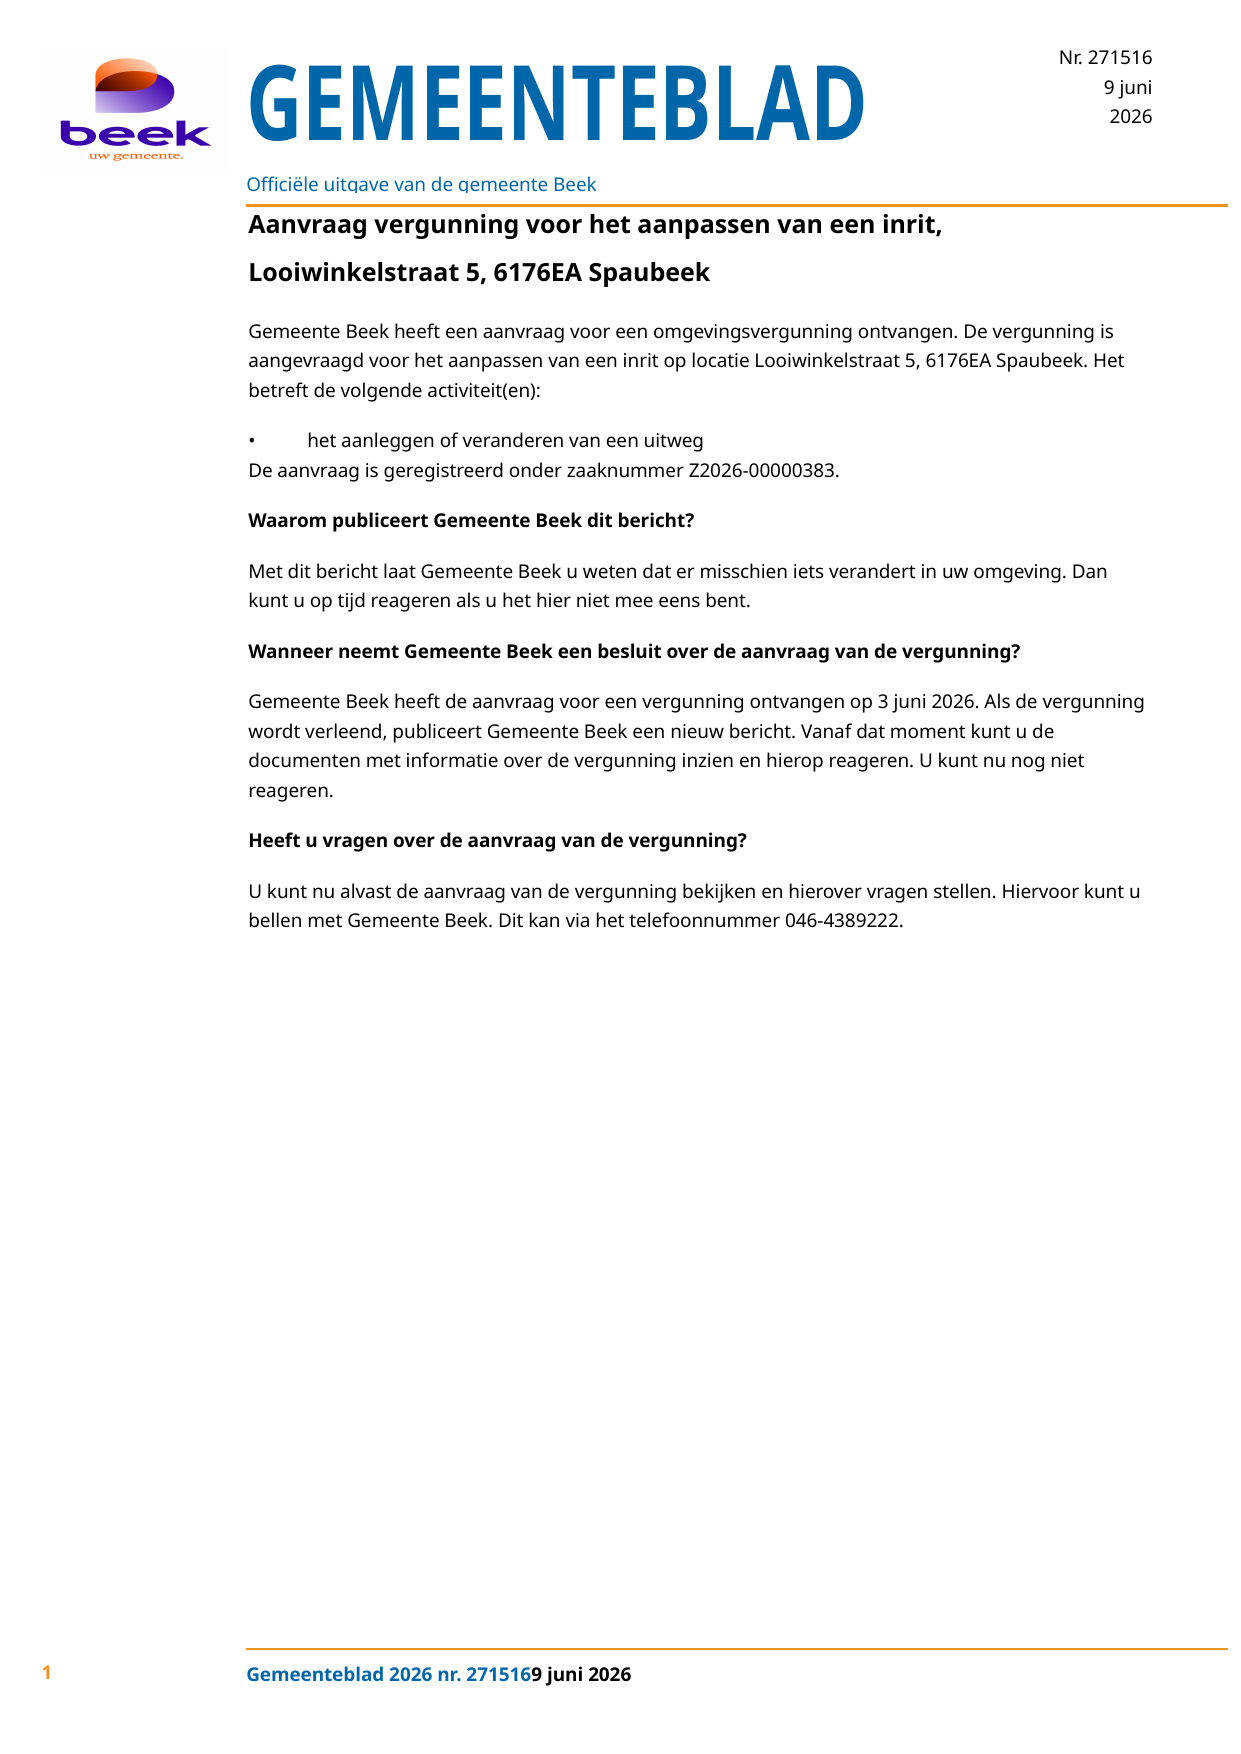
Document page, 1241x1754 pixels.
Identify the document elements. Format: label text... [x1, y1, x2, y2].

text Aanvraag vergunning voor het aanpassen van een inrit, Looiwinkelstraat 5, 6176EA Spaubeek [248, 207, 1152, 288]
text Gemeente Beek heeft een aanvraag voor een omgevingsvergunning ontvangen. De vergunning is aangevraagd voor het aanpassen van een inrit op locatie Looiwinkelstraat 5, 6176EA Spaubeek. Het betreft de volgende activiteit(en): [248, 318, 1152, 403]
text Heeft u vragen over de aanvraag van de vergunning? [248, 827, 1152, 853]
text Met dit bericht laat Gemeente Beek u weten dat er misschien iets verandert in uw omgeving. Dan kunt u op tijd reageren als u het hier niet mee eens bent. [248, 558, 1152, 613]
text De aanvraag is geregistreerd onder zaaknummer Z2026-00000383. [248, 457, 1152, 483]
text U kunt nu alvast de aanvraag van de vergunning bekijken en hierover vragen stellen. Hiervoor kunt u bellen met Gemeente Beek. Dit kan via het telefoonnummer 046-4389222. [248, 878, 1152, 933]
text Gemeente Beek heeft de aanvraag voor een vergunning ontvangen op 3 juni 2026. Als de vergunning wordt verleend, publiceert Gemeente Beek een nieuw bericht. Vanaf dat moment kunt u de documenten met informatie over de vergunning inzien en hierop reageren. U kunt nu nog niet reageren. [248, 688, 1152, 803]
text Waarom publiceert Gemeente Beek dit bericht? [248, 507, 1152, 533]
text Wanneer neemt Gemeente Beek een besluit over de aanvraag van de vergunning? [248, 638, 1152, 664]
list het aanleggen of veranderen van een uitweg [248, 427, 1152, 453]
picture [41, 47, 231, 172]
